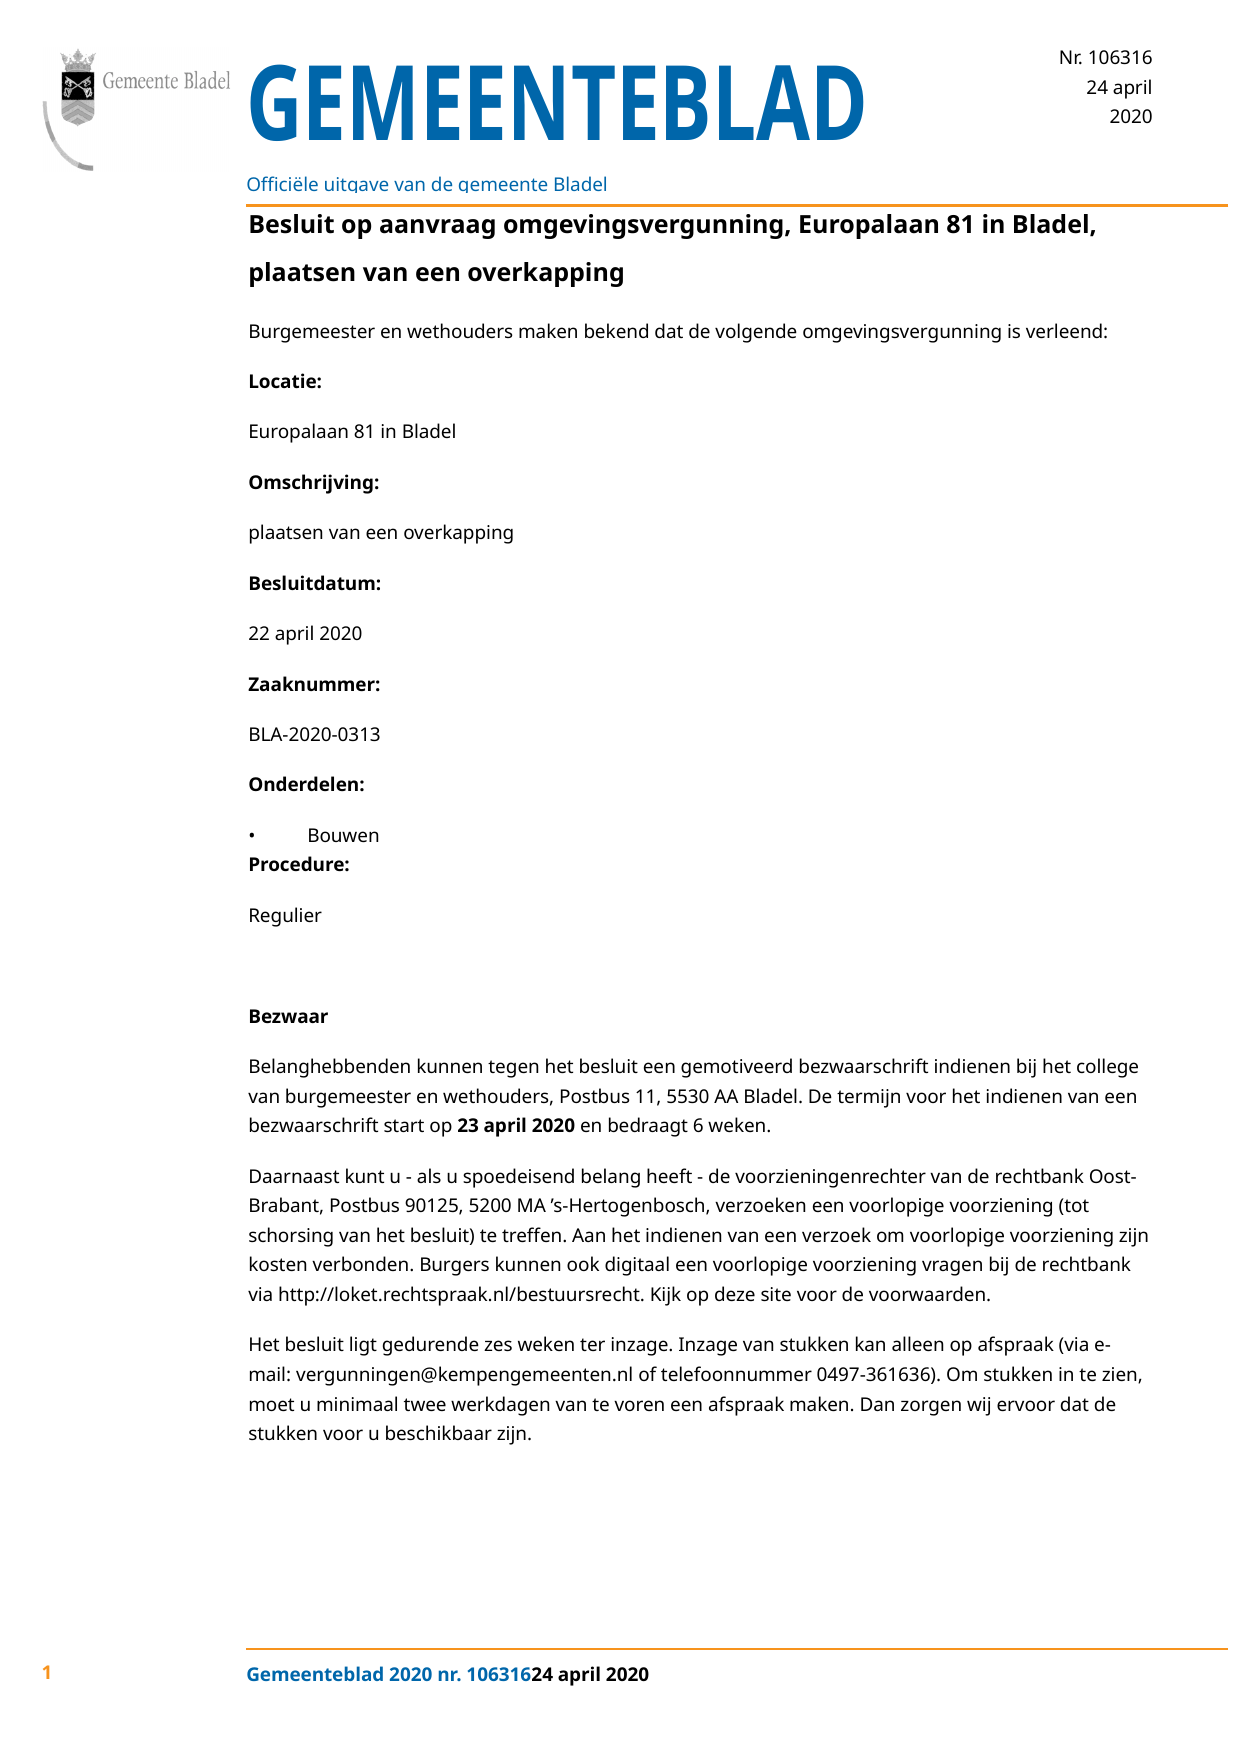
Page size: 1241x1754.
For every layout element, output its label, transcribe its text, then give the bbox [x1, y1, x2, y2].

text Besluitdatum: [248, 570, 1152, 596]
text plaatsen van een overkapping [248, 519, 1152, 545]
text Bezwaar [248, 1003, 1152, 1029]
text Locatie: [248, 368, 1152, 394]
text Procedure: [248, 852, 1152, 877]
text Regulier [248, 902, 1152, 928]
text 22 april 2020 [248, 620, 1152, 646]
text Europalaan 81 in Bladel [248, 419, 1152, 444]
text Besluit op aanvraag omgevingsvergunning, Europalaan 81 in Bladel, plaatsen van een overkapping [248, 207, 1152, 288]
text Onderdelen: [248, 772, 1152, 797]
text Het besluit ligt gedurende zes weken ter inzage. Inzage van stukken kan alleen op afspraak (via e-mail: vergunningen@kempengemeenten.nl of telefoonnummer 0497-361636). Om stukken in te zien, moet u minimaal twee werkdagen van te voren een afspraak maken. Dan zorgen wij ervoor dat de stukken voor u beschikbaar zijn. [248, 1332, 1152, 1446]
text Omschrijving: [248, 469, 1152, 495]
text Zaaknummer: [248, 671, 1152, 697]
text Belanghebbenden kunnen tegen het besluit een gemotiveerd bezwaarschrift indienen bij het college van burgemeester en wethouders, Postbus 11, 5530 AA Bladel. De termijn voor het indienen van een bezwaarschrift start op 23 april 2020 en bedraagt 6 weken. [248, 1053, 1152, 1138]
list Bouwen [248, 822, 1152, 848]
text BLA-2020-0313 [248, 721, 1152, 747]
picture [41, 47, 231, 172]
text Daarnaast kunt u - als u spoedeisend belang heeft - de voorzieningenrechter van de rechtbank Oost-Brabant, Postbus 90125, 5200 MA ’s-Hertogenbosch, verzoeken een voorlopige voorziening (tot schorsing van het besluit) te treffen. Aan het indienen van een verzoek om voorlopige voorziening zijn kosten verbonden. Burgers kunnen ook digitaal een voorlopige voorziening vragen bij de rechtbank via http://loket.rechtspraak.nl/bestuursrecht. Kijk op deze site voor de voorwaarden. [248, 1163, 1152, 1307]
text Burgemeester en wethouders maken bekend dat de volgende omgevingsvergunning is verleend: [248, 318, 1152, 344]
